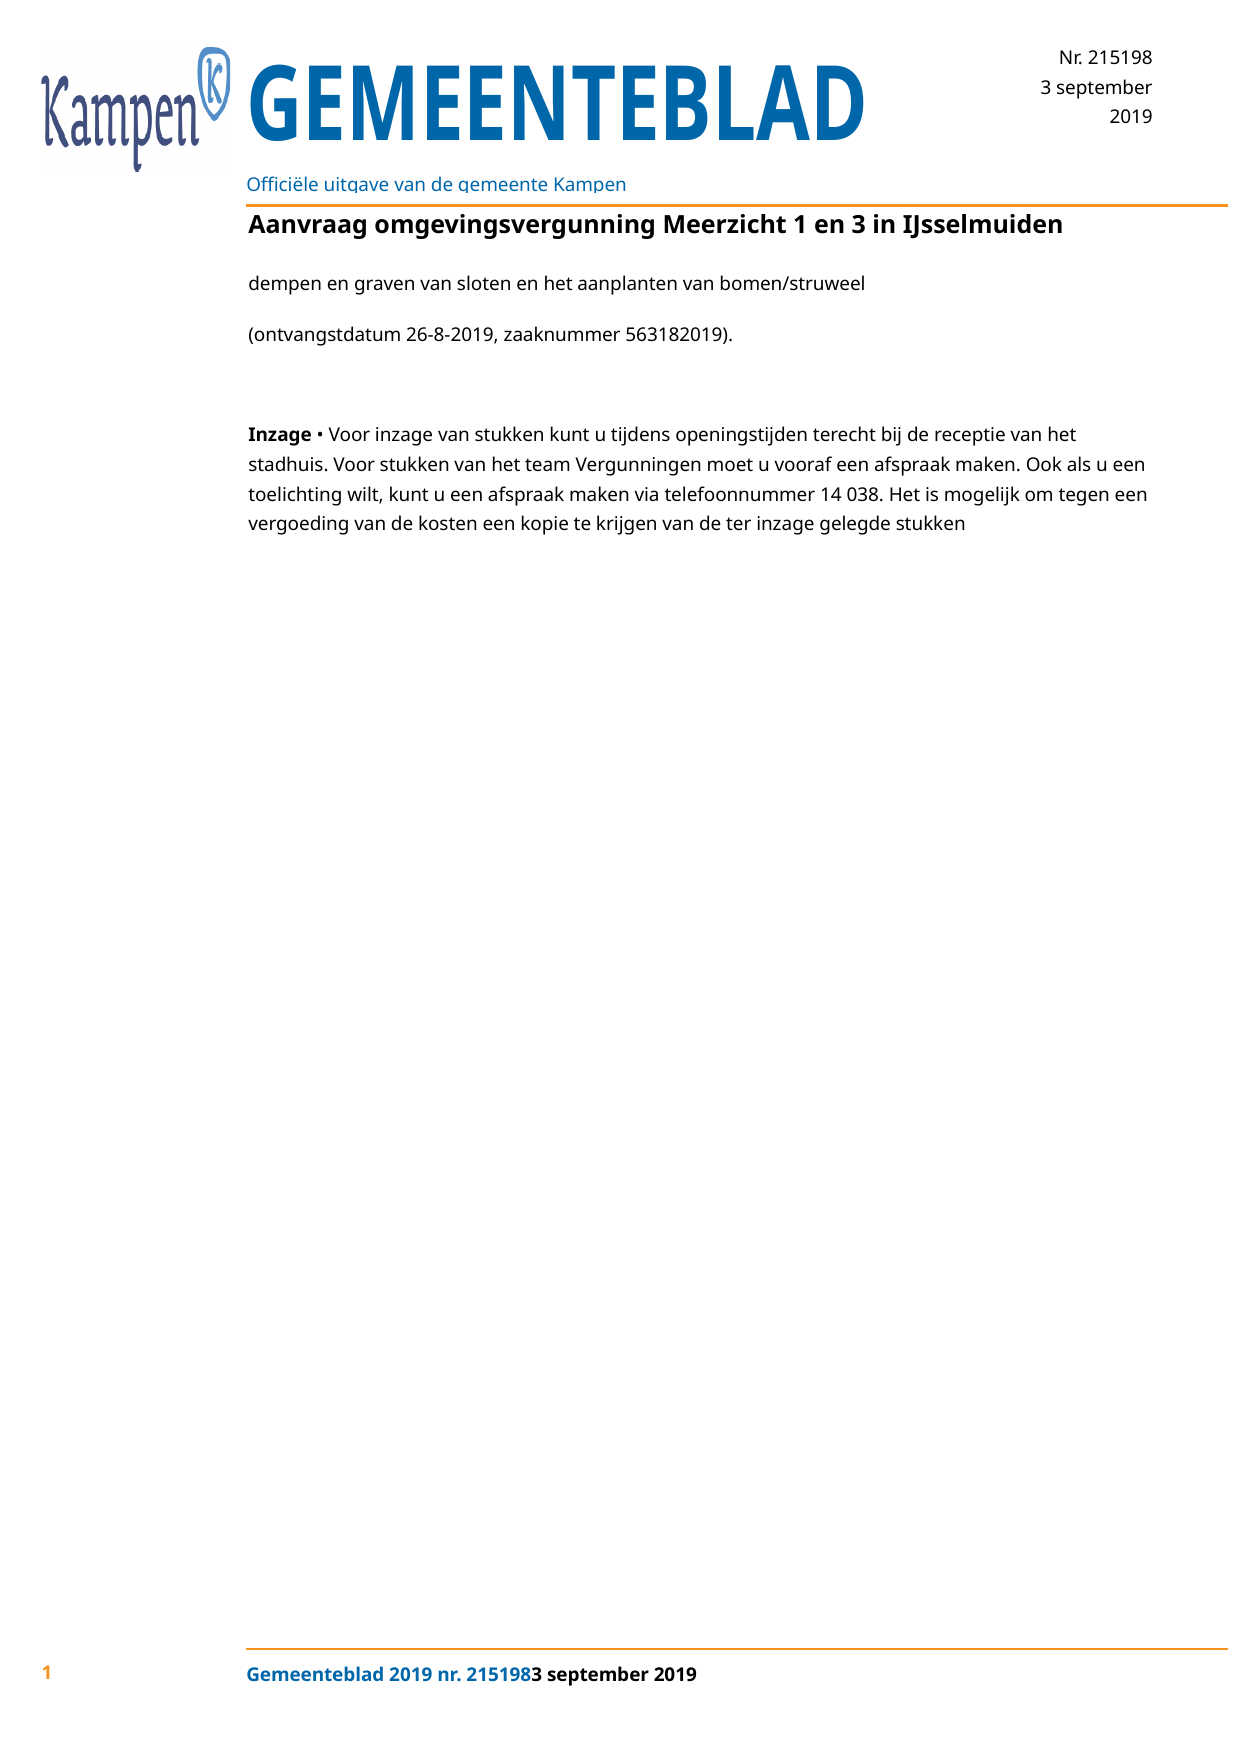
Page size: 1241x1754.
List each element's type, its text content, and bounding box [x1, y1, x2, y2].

text Inzage • Voor inzage van stukken kunt u tijdens openingstijden terecht bij de receptie van het stadhuis. Voor stukken van het team Vergunningen moet u vooraf een afspraak maken. Ook als u een toelichting wilt, kunt u een afspraak maken via telefoonnummer 14 038. Het is mogelijk om tegen een vergoeding van de kosten een kopie te krijgen van de ter inzage gelegde stukken [248, 422, 1152, 536]
picture [41, 47, 231, 172]
text Aanvraag omgevingsvergunning Meerzicht 1 en 3 in IJsselmuiden [248, 207, 1152, 241]
text dempen en graven van sloten en het aanplanten van bomen/struweel [248, 270, 1152, 296]
text (ontvangstdatum 26-8-2019, zaaknummer 563182019). [248, 321, 1152, 346]
